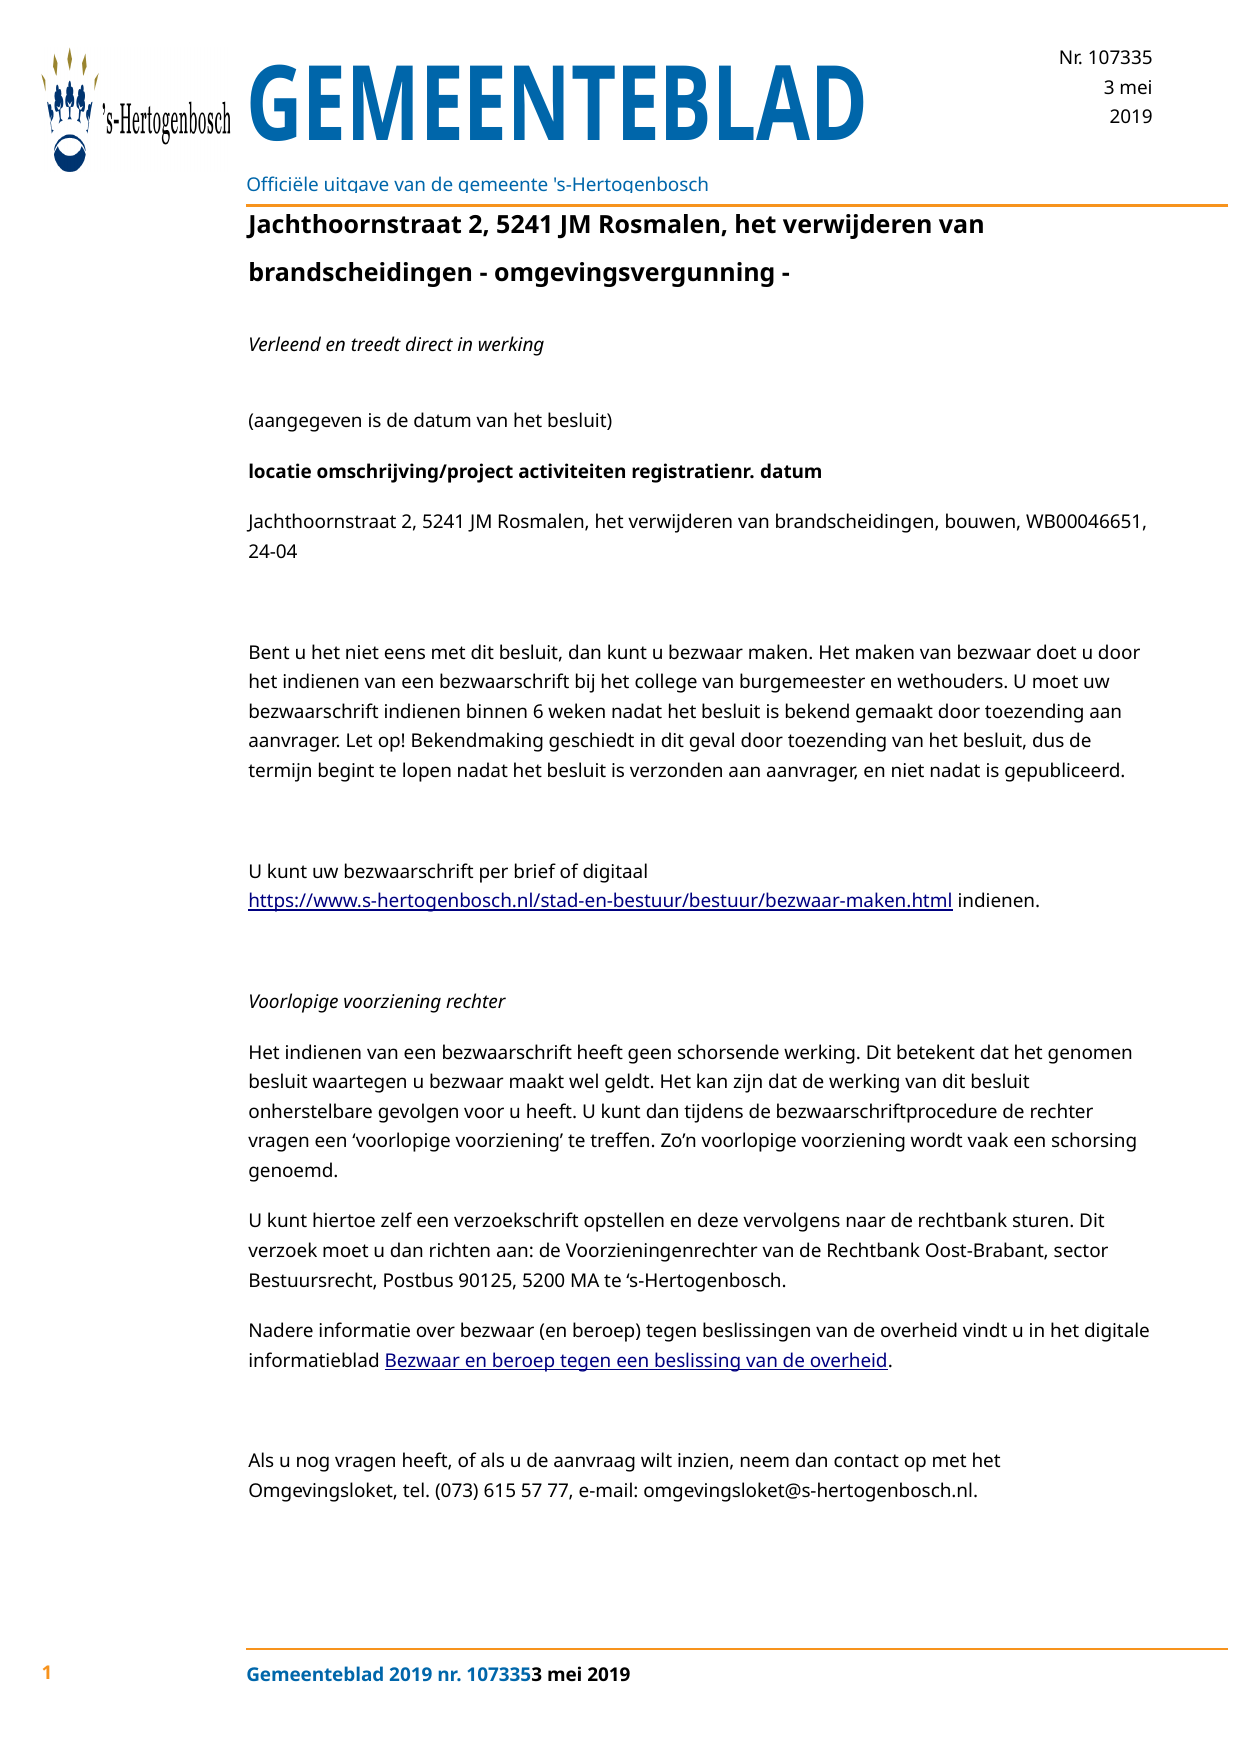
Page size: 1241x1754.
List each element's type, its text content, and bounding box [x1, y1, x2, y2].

text Verleend en treedt direct in werking [248, 331, 1152, 357]
text (aangegeven is de datum van het besluit) [248, 408, 1152, 433]
picture [41, 47, 231, 172]
text Bent u het niet eens met dit besluit, dan kunt u bezwaar maken. Het maken van bezwaar doet u door het indienen van een bezwaarschrift bij het college van burgemeester en wethouders. U moet uw bezwaarschrift indienen binnen 6 weken nadat het besluit is bekend gemaakt door toezending aan aanvrager. Let op! Bekendmaking geschiedt in dit geval door toezending van het besluit, dus de termijn begint te lopen nadat het besluit is verzonden aan aanvrager, en niet nadat is gepubliceerd. [248, 639, 1152, 783]
text locatie omschrijving/project activiteiten registratienr. datum [248, 458, 1152, 484]
text Jachthoornstraat 2, 5241 JM Rosmalen, het verwijderen van brandscheidingen - omgevingsvergunning - [248, 207, 1152, 288]
text Voorlopige voorziening rechter [248, 988, 1152, 1014]
text Jachthoornstraat 2, 5241 JM Rosmalen, het verwijderen van brandscheidingen, bouwen, WB00046651, 24-04 [248, 508, 1152, 564]
text U kunt hiertoe zelf een verzoekschrift opstellen en deze vervolgens naar de rechtbank sturen. Dit verzoek moet u dan richten aan: de Voorzieningenrechter van de Rechtbank Oost-Brabant, sector Bestuursrecht, Postbus 90125, 5200 MA te ‘s-Hertogenbosch. [248, 1208, 1152, 1292]
text Het indienen van een bezwaarschrift heeft geen schorsende werking. Dit betekent dat het genomen besluit waartegen u bezwaar maakt wel geldt. Het kan zijn dat de werking van dit besluit onherstelbare gevolgen voor u heeft. U kunt dan tijdens de bezwaarschriftprocedure de rechter vragen een ‘voorlopige voorziening’ te treffen. Zo’n voorlopige voorziening wordt vaak een schorsing genoemd. [248, 1039, 1152, 1183]
text U kunt uw bezwaarschrift per brief of digitaal https://www.s-hertogenbosch.nl/stad-en-bestuur/bestuur/bezwaar-maken.html indienen. [248, 858, 1152, 913]
text Nadere informatie over bezwaar (en beroep) tegen beslissingen van de overheid vindt u in het digitale informatieblad Bezwaar en beroep tegen een beslissing van de overheid. [248, 1317, 1152, 1372]
text Als u nog vragen heeft, of als u de aanvraag wilt inzien, neem dan contact op met het Omgevingsloket, tel. (073) 615 57 77, e-mail: omgevingsloket@s-hertogenbosch.nl. [248, 1448, 1152, 1503]
